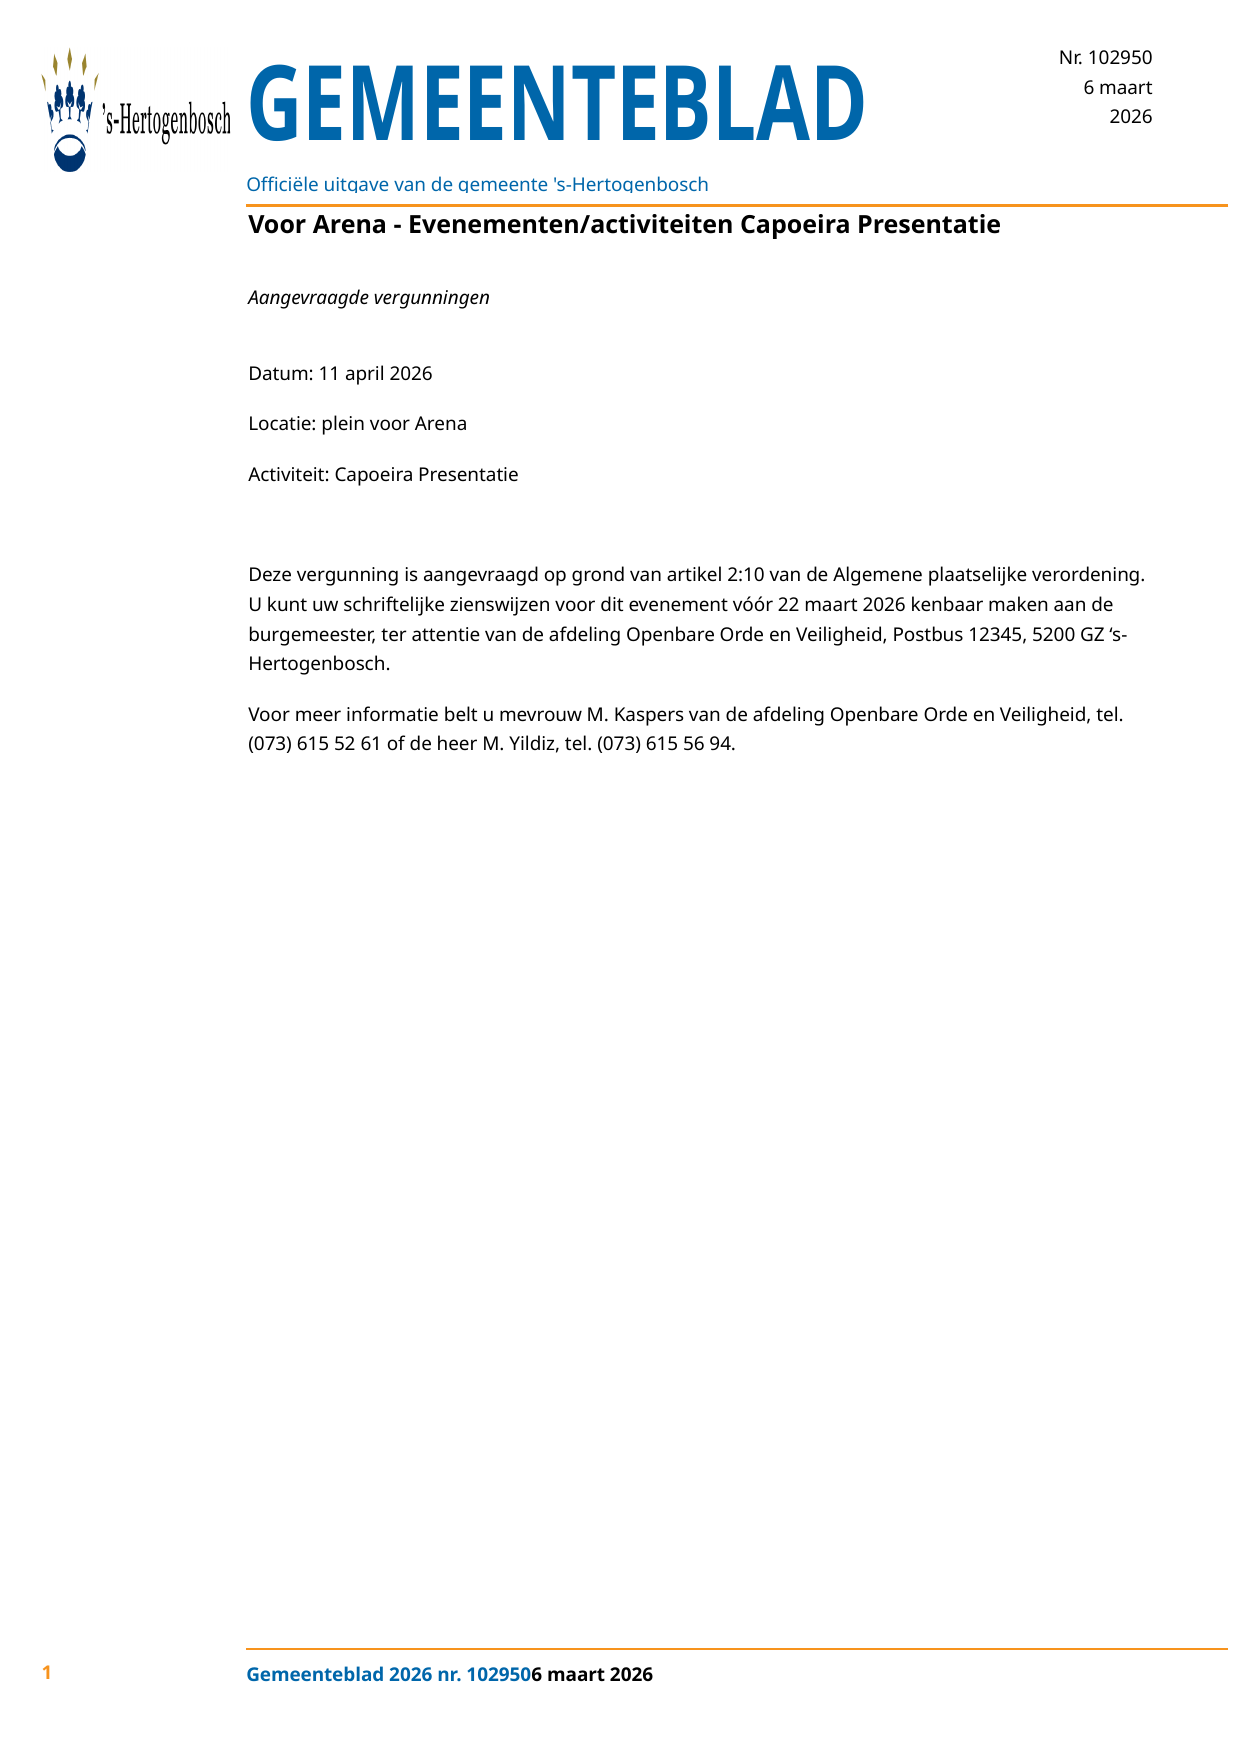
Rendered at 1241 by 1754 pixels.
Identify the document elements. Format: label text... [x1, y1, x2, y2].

text Voor Arena - Evenementen/activiteiten Capoeira Presentatie [248, 207, 1152, 241]
text Activiteit: Capoeira Presentatie [248, 461, 1152, 487]
text Datum: 11 april 2026 [248, 360, 1152, 386]
text Deze vergunning is aangevraagd op grond van artikel 2:10 van de Algemene plaatselijke verordening. U kunt uw schriftelijke zienswijzen voor dit evenement vóór 22 maart 2026 kenbaar maken aan de burgemeester, ter attentie van de afdeling Openbare Orde en Veiligheid, Postbus 12345, 5200 GZ ‘s-Hertogenbosch. [248, 562, 1152, 676]
text Voor meer informatie belt u mevrouw M. Kaspers van de afdeling Openbare Orde en Veiligheid, tel. (073) 615 52 61 of de heer M. Yildiz, tel. (073) 615 56 94. [248, 701, 1152, 756]
text Aangevraagde vergunningen [248, 284, 1152, 309]
picture [41, 47, 231, 172]
text Locatie: plein voor Arena [248, 410, 1152, 436]
